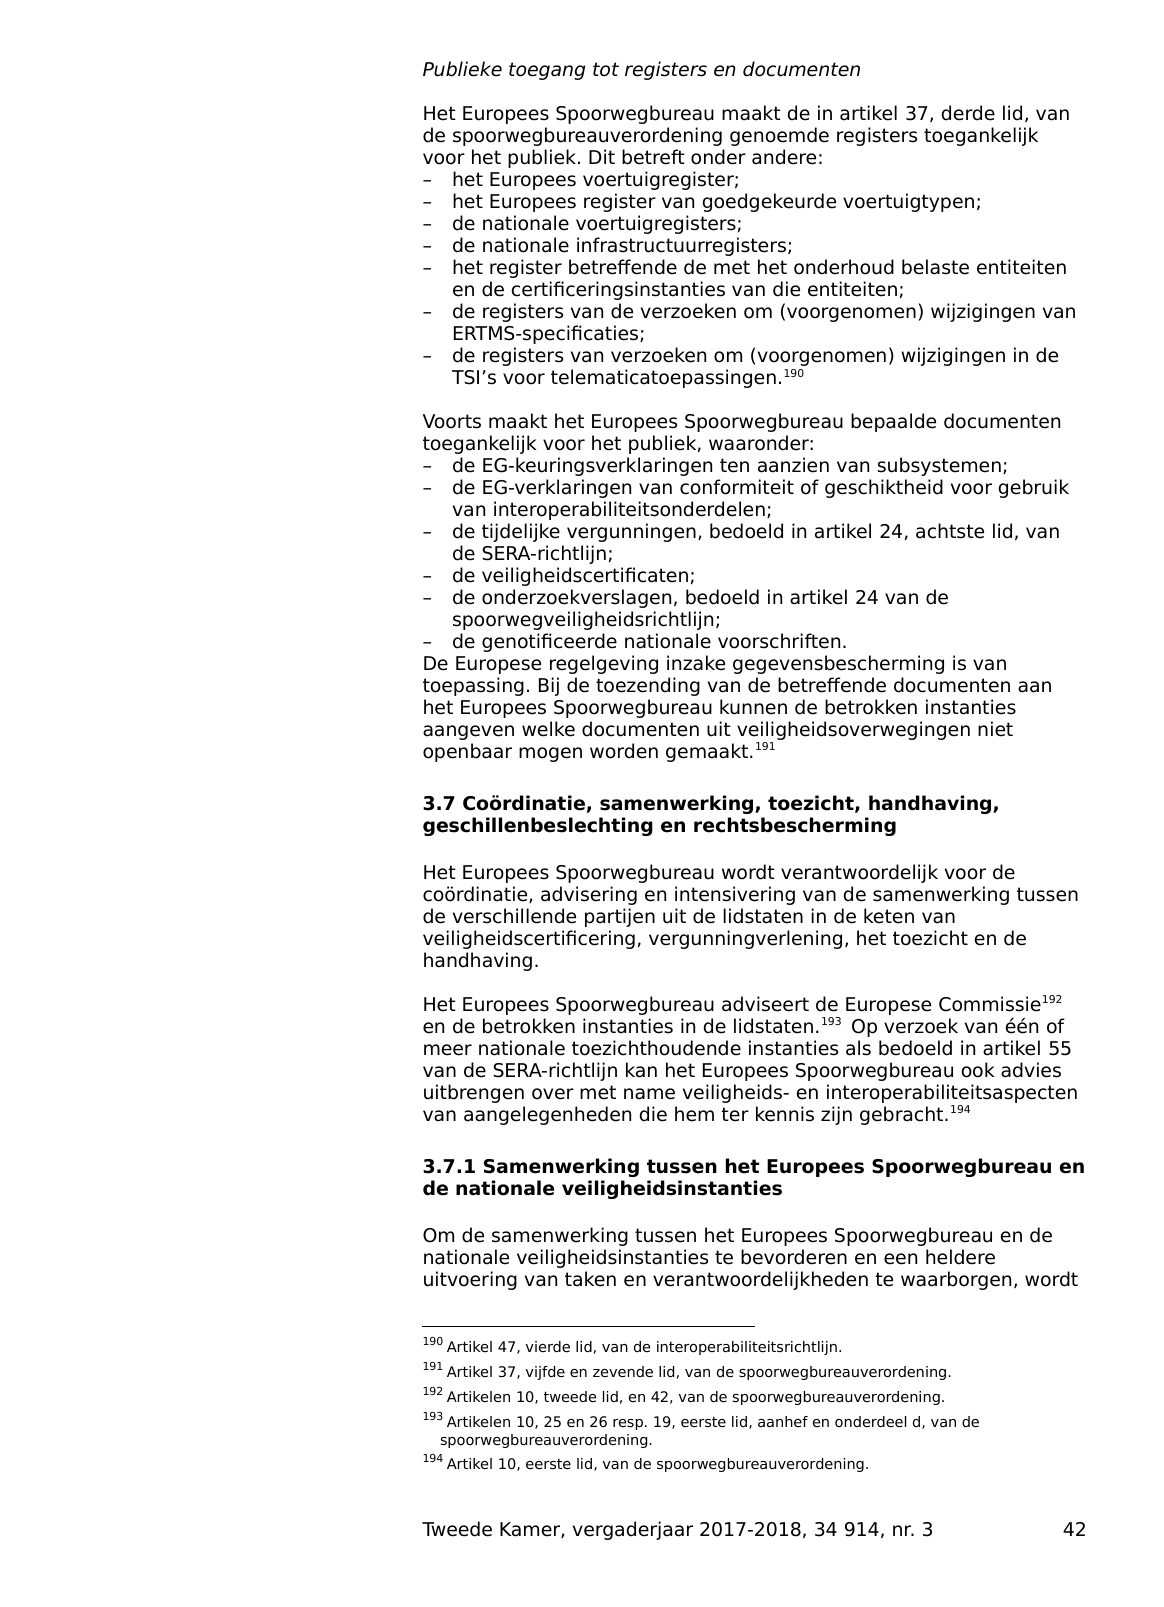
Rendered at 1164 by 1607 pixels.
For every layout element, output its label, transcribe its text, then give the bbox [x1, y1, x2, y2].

text – de tijdelijke vergunningen, bedoeld in artikel 24, achtste lid, van de SERA-richtlijn; [422, 521, 1087, 565]
text Artikel 47, vierde lid, van de interoperabiliteitsrichtlijn. [422, 1335, 1087, 1357]
text – de nationale voertuigregisters; [422, 213, 1087, 235]
text Artikel 10, eerste lid, van de spoorwegbureauverordening. [422, 1452, 1087, 1474]
text – de EG-verklaringen van conformiteit of geschiktheid voor gebruik van interoperabiliteitsonderdelen; [422, 477, 1087, 521]
text Het Europees Spoorwegbureau adviseert de Europese Commissie en de betrokken instanties in de lidstaten. Op verzoek van één of meer nationale toezichthoudende instanties als bedoeld in artikel 55 van de SERA-richtlijn kan het Europees Spoorwegbureau ook advies uitbrengen over met name veiligheids- en interoperabiliteitsaspecten van aangelegenheden die hem ter kennis zijn gebracht. [422, 994, 1087, 1126]
subtitle Publieke toegang tot registers en documenten [422, 59, 1087, 81]
text Het Europees Spoorwegbureau wordt verantwoordelijk voor de coördinatie, advisering en intensivering van de samenwerking tussen de verschillende partijen uit de lidstaten in de keten van veiligheidscertificering, vergunningverlening, het toezicht en de handhaving. [422, 862, 1087, 972]
text – de EG-keuringsverklaringen ten aanzien van subsystemen; [422, 455, 1087, 477]
text – de veiligheidscertificaten; [422, 565, 1087, 587]
text Artikel 37, vijfde en zevende lid, van de spoorwegbureauverordening. [422, 1360, 1087, 1382]
text – het Europees voertuigregister; [422, 169, 1087, 191]
text Voorts maakt het Europees Spoorwegbureau bepaalde documenten toegankelijk voor het publiek, waaronder: [422, 411, 1087, 455]
text – de nationale infrastructuurregisters; [422, 235, 1087, 257]
text Artikelen 10, tweede lid, en 42, van de spoorwegbureauverordening. [422, 1385, 1087, 1407]
text Artikelen 10, 25 en 26 resp. 19, eerste lid, aanhef en onderdeel d, van de spoorwegbureauverordening. [422, 1410, 1087, 1449]
text – de onderzoekverslagen, bedoeld in artikel 24 van de spoorwegveiligheidsrichtlijn; [422, 587, 1087, 631]
text De Europese regelgeving inzake gegevensbescherming is van toepassing. Bij de toezending van de betreffende documenten aan het Europees Spoorwegbureau kunnen de betrokken instanties aangeven welke documenten uit veiligheidsoverwegingen niet openbaar mogen worden gemaakt. [422, 653, 1087, 763]
text – het register betreffende de met het onderhoud belaste entiteiten en de certificeringsinstanties van die entiteiten; [422, 257, 1087, 301]
subtitle 3.7 Coördinatie, samenwerking, toezicht, handhaving, geschillenbeslechting en rechtsbescherming [422, 793, 1087, 837]
text – de registers van verzoeken om (voorgenomen) wijzigingen in de TSI’s voor telematicatoepassingen. [422, 345, 1087, 389]
text Om de samenwerking tussen het Europees Spoorwegbureau en de nationale veiligheidsinstanties te bevorderen en een heldere uitvoering van taken en verantwoordelijkheden te waarborgen, wordt [422, 1225, 1087, 1291]
text – de registers van de verzoeken om (voorgenomen) wijzigingen van ERTMS-specificaties; [422, 301, 1087, 345]
text Het Europees Spoorwegbureau maakt de in artikel 37, derde lid, van de spoorwegbureauverordening genoemde registers toegankelijk voor het publiek. Dit betreft onder andere: [422, 103, 1087, 169]
text – de genotificeerde nationale voorschriften. [422, 631, 1087, 653]
subtitle 3.7.1 Samenwerking tussen het Europees Spoorwegbureau en de nationale veiligheidsinstanties [422, 1156, 1087, 1200]
text – het Europees register van goedgekeurde voertuigtypen; [422, 191, 1087, 213]
